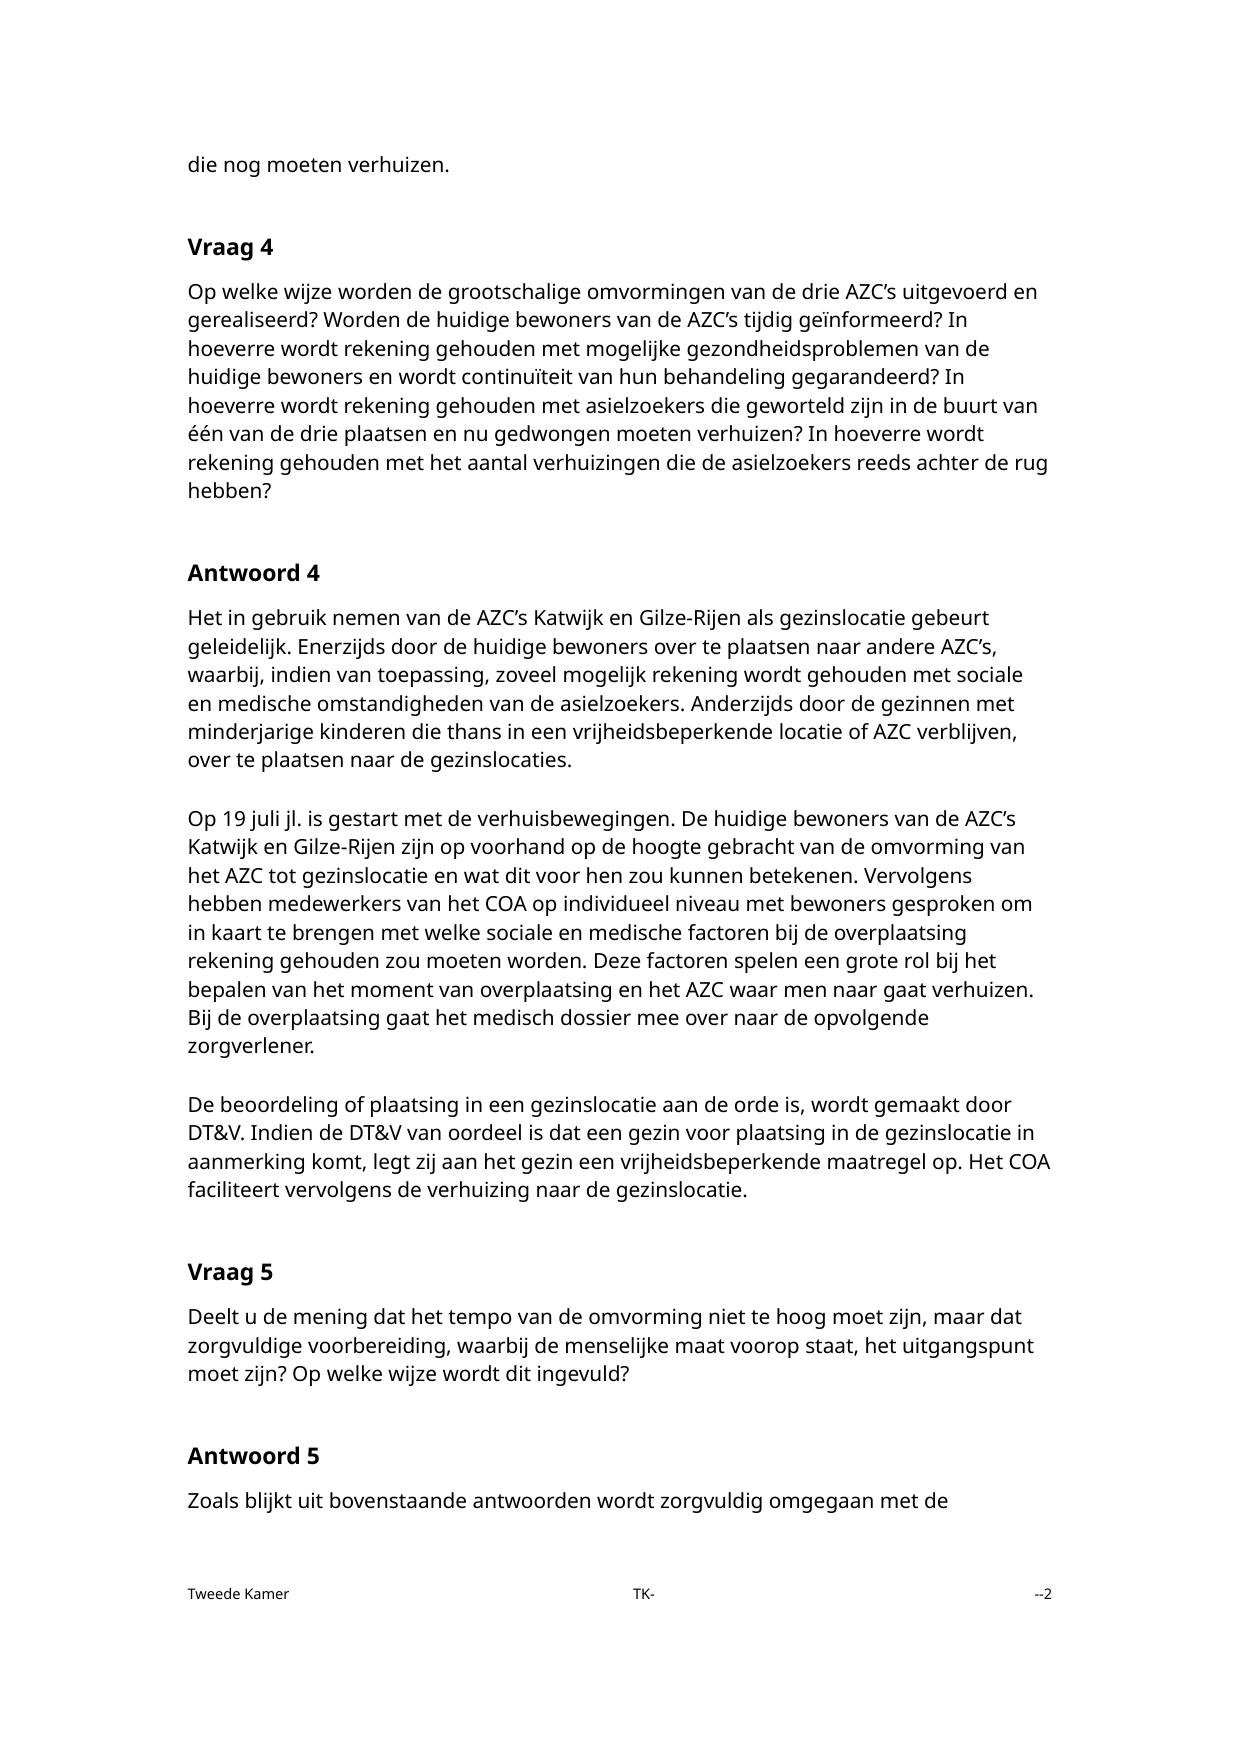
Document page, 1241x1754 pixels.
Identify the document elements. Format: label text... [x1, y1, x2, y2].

text Het in gebruik nemen van de AZC’s Katwijk en Gilze-Rijen als gezinslocatie gebeurt geleidelijk. Enerzijds door de huidige bewoners over te plaatsen naar andere AZC’s, waarbij, indien van toepassing, zoveel mogelijk rekening wordt gehouden met sociale en medische omstandigheden van de asielzoekers. Anderzijds door de gezinnen met minderjarige kinderen die thans in een vrijheidsbeperkende locatie of AZC verblijven, over te plaatsen naar de gezinslocaties. [187, 603, 1053, 774]
subtitle Antwoord 5 [187, 1440, 1053, 1472]
text die nog moeten verhuizen. [187, 150, 1053, 178]
text Op welke wijze worden de grootschalige omvormingen van de drie AZC’s uitgevoerd en gerealiseerd? Worden de huidige bewoners van de AZC’s tijdig geïnformeerd? In hoeverre wordt rekening gehouden met mogelijke gezondheidsproblemen van de huidige bewoners en wordt continuïteit van hun behandeling gegarandeerd? In hoeverre wordt rekening gehouden met asielzoekers die geworteld zijn in de buurt van één van de drie plaatsen en nu gedwongen moeten verhuizen? In hoeverre wordt rekening gehouden met het aantal verhuizingen die de asielzoekers reeds achter de rug hebben? [187, 277, 1053, 505]
subtitle Antwoord 4 [187, 557, 1053, 588]
text Deelt u de mening dat het tempo van de omvorming niet te hoog moet zijn, maar dat zorgvuldige voorbereiding, waarbij de menselijke maat voorop staat, het uitgangspunt moet zijn? Op welke wijze wordt dit ingevuld? [187, 1302, 1053, 1388]
subtitle Vraag 4 [187, 231, 1053, 262]
text Op 19 juli jl. is gestart met de verhuisbewegingen. De huidige bewoners van de AZC’s Katwijk en Gilze-Rijen zijn op voorhand op de hoogte gebracht van de omvorming van het AZC tot gezinslocatie en wat dit voor hen zou kunnen betekenen. Vervolgens hebben medewerkers van het COA op individueel niveau met bewoners gesproken om in kaart te brengen met welke sociale en medische factoren bij de overplaatsing rekening gehouden zou moeten worden. Deze factoren spelen een grote rol bij het bepalen van het moment van overplaatsing en het AZC waar men naar gaat verhuizen. Bij de overplaatsing gaat het medisch dossier mee over naar de opvolgende zorgverlener. [187, 804, 1053, 1060]
subtitle Vraag 5 [187, 1256, 1053, 1287]
text Zoals blijkt uit bovenstaande antwoorden wordt zorgvuldig omgegaan met de [187, 1487, 1053, 1515]
text De beoordeling of plaatsing in een gezinslocatie aan de orde is, wordt gemaakt door DT&V. Indien de DT&V van oordeel is dat een gezin voor plaatsing in de gezinslocatie in aanmerking komt, legt zij aan het gezin een vrijheidsbeperkende maatregel op. Het COA faciliteert vervolgens de verhuizing naar de gezinslocatie. [187, 1090, 1053, 1204]
